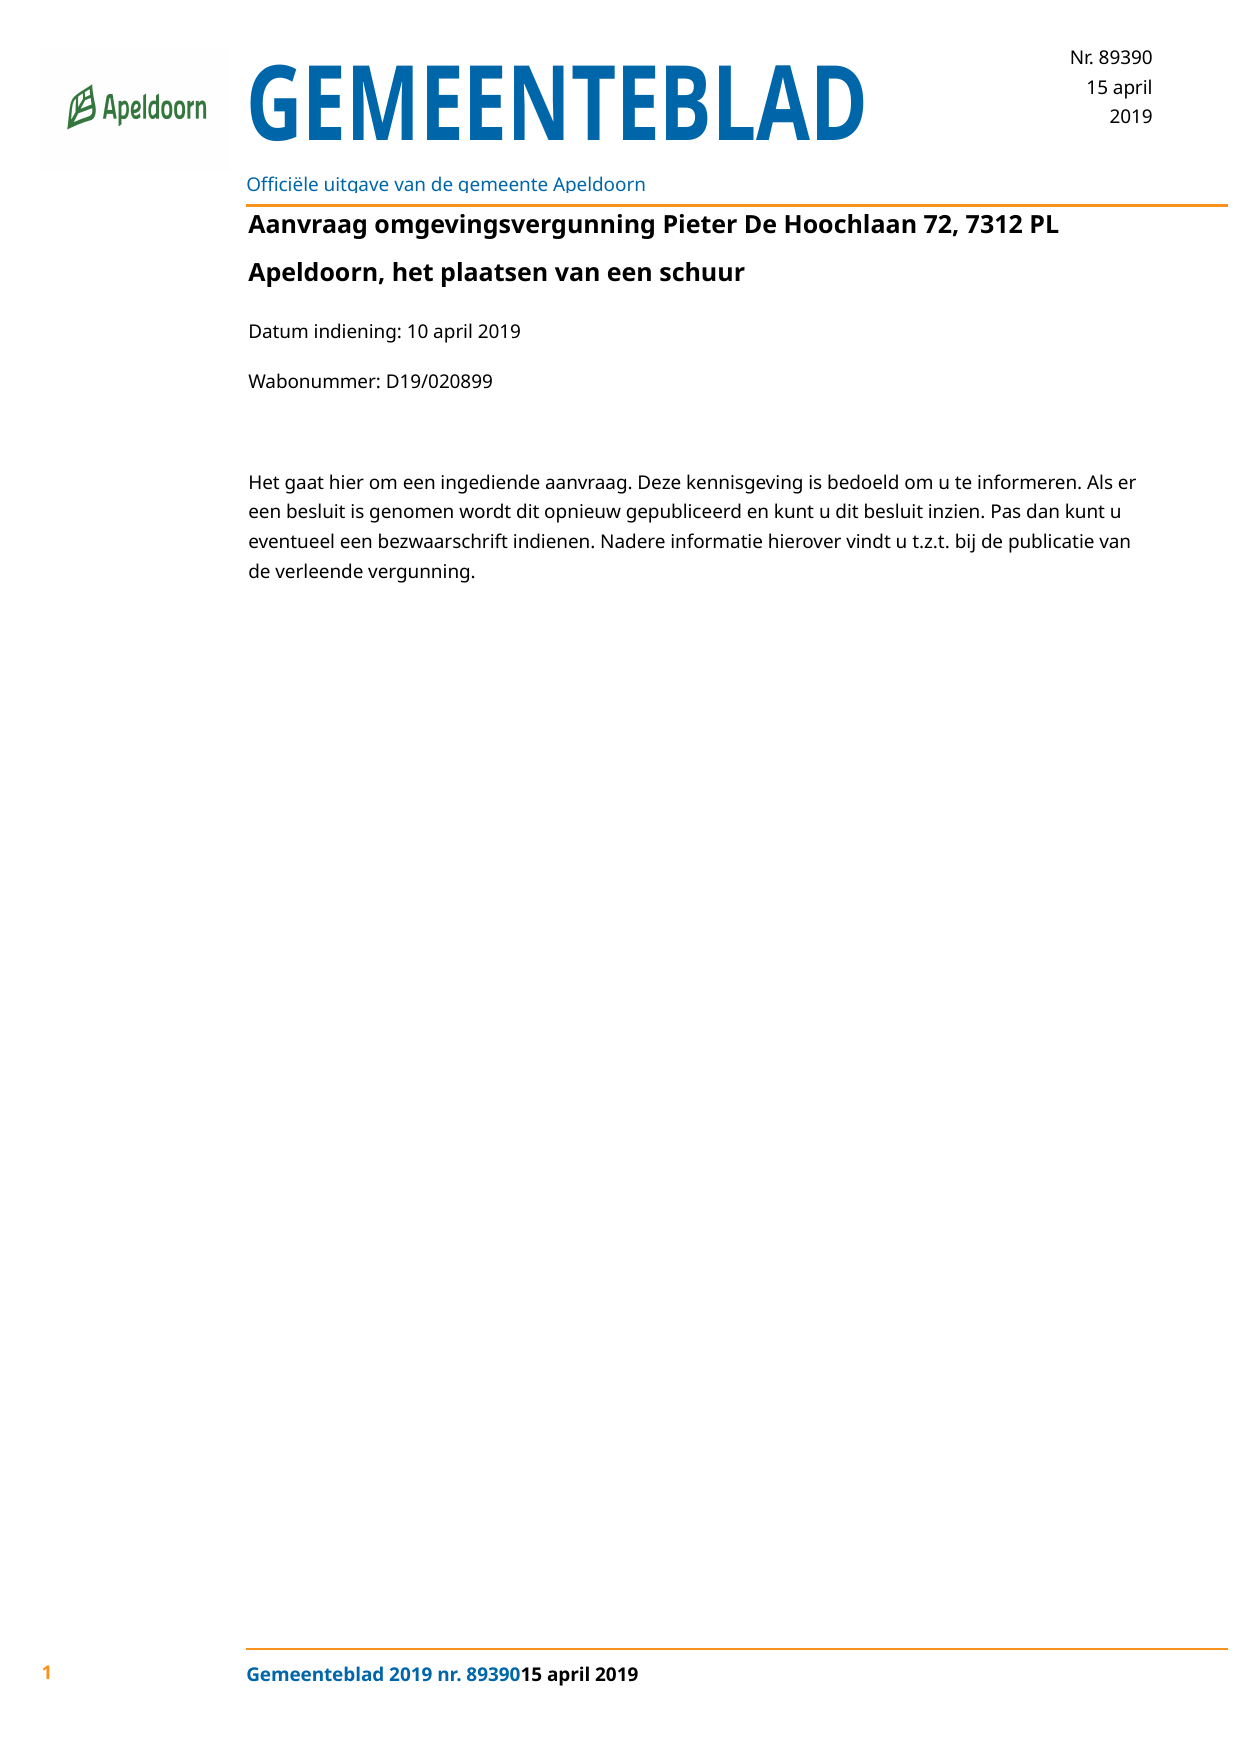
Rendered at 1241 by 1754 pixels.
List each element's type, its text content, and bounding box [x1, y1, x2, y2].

picture [41, 47, 231, 172]
text Het gaat hier om een ingediende aanvraag. Deze kennisgeving is bedoeld om u te informeren. Als er een besluit is genomen wordt dit opnieuw gepubliceerd en kunt u dit besluit inzien. Pas dan kunt u eventueel een bezwaarschrift indienen. Nadere informatie hierover vindt u t.z.t. bij de publicatie van de verleende vergunning. [248, 469, 1152, 584]
text Datum indiening: 10 april 2019 [248, 318, 1152, 344]
text Wabonummer: D19/020899 [248, 368, 1152, 394]
text Aanvraag omgevingsvergunning Pieter De Hoochlaan 72, 7312 PL Apeldoorn, het plaatsen van een schuur [248, 207, 1152, 288]
